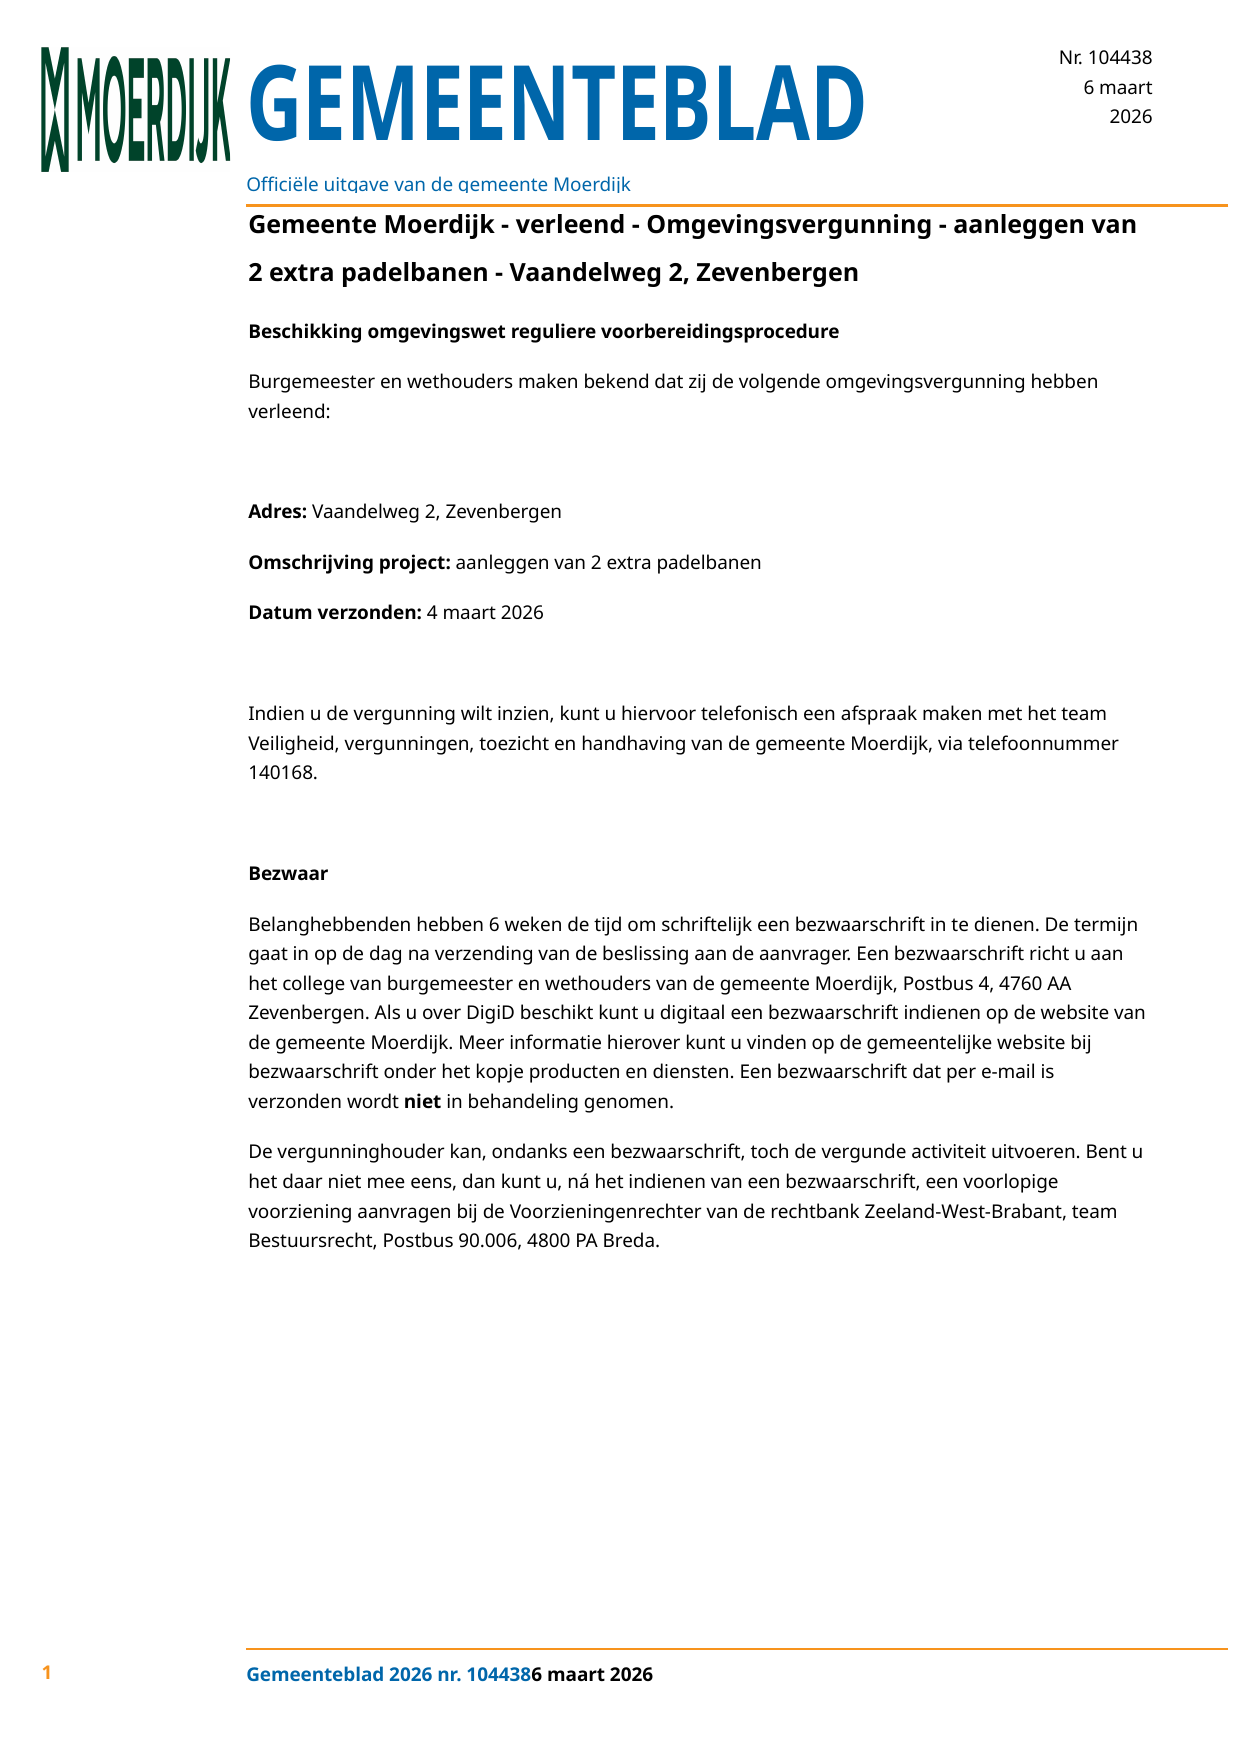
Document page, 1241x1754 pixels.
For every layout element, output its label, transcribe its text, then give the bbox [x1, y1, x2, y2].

picture [41, 47, 231, 172]
text Indien u de vergunning wilt inzien, kunt u hiervoor telefonisch een afspraak maken met het team Veiligheid, vergunningen, toezicht en handhaving van de gemeente Moerdijk, via telefoonnummer 140168. [248, 700, 1152, 785]
text Bezwaar [248, 860, 1152, 886]
text Adres: Vaandelweg 2, Zevenbergen [248, 499, 1152, 524]
text Gemeente Moerdijk - verleend - Omgevingsvergunning - aanleggen van 2 extra padelbanen - Vaandelweg 2, Zevenbergen [248, 207, 1152, 288]
text De vergunninghouder kan, ondanks een bezwaarschrift, toch de vergunde activiteit uitvoeren. Bent u het daar niet mee eens, dan kunt u, ná het indienen van een bezwaarschrift, een voorlopige voorziening aanvragen bij de Voorzieningenrechter van de rechtbank Zeeland-West-Brabant, team Bestuursrecht, Postbus 90.006, 4800 PA Breda. [248, 1139, 1152, 1253]
text Datum verzonden: 4 maart 2026 [248, 599, 1152, 625]
text Beschikking omgevingswet reguliere voorbereidingsprocedure [248, 318, 1152, 344]
text Belanghebbenden hebben 6 weken de tijd om schriftelijk een bezwaarschrift in te dienen. De termijn gaat in op de dag na verzending van de beslissing aan de aanvrager. Een bezwaarschrift richt u aan het college van burgemeester en wethouders van de gemeente Moerdijk, Postbus 4, 4760 AA Zevenbergen. Als u over DigiD beschikt kunt u digitaal een bezwaarschrift indienen op de website van de gemeente Moerdijk. Meer informatie hierover kunt u vinden op de gemeentelijke website bij bezwaarschrift onder het kopje producten en diensten. Een bezwaarschrift dat per e-mail is verzonden wordt niet in behandeling genomen. [248, 911, 1152, 1114]
text Omschrijving project: aanleggen van 2 extra padelbanen [248, 549, 1152, 575]
text Burgemeester en wethouders maken bekend dat zij de volgende omgevingsvergunning hebben verleend: [248, 368, 1152, 424]
